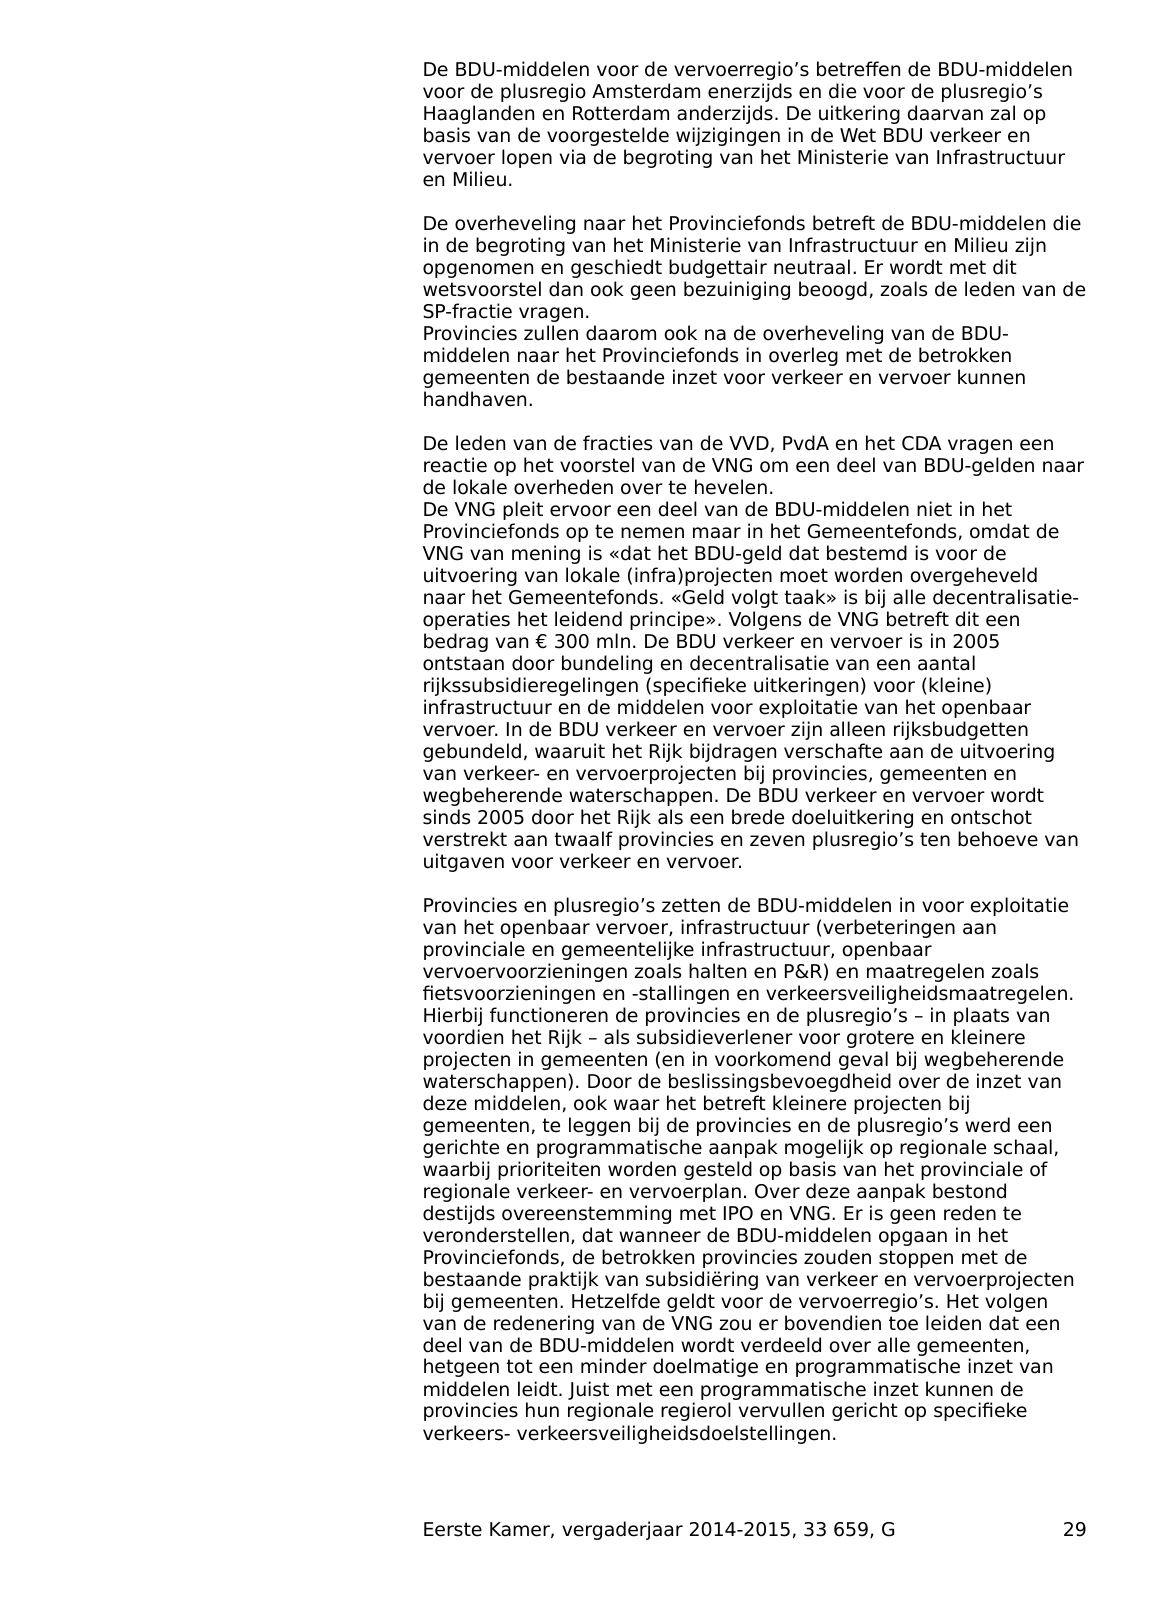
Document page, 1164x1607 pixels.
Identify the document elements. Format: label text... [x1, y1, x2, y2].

text De overheveling naar het Provinciefonds betreft de BDU-middelen die in de begroting van het Ministerie van Infrastructuur en Milieu zijn opgenomen en geschiedt budgettair neutraal. Er wordt met dit wetsvoorstel dan ook geen bezuiniging beoogd, zoals de leden van de SP-fractie vragen. [422, 213, 1087, 323]
text De leden van de fracties van de VVD, PvdA en het CDA vragen een reactie op het voorstel van de VNG om een deel van BDU-gelden naar de lokale overheden over te hevelen. [422, 433, 1087, 499]
text De BDU-middelen voor de vervoerregio’s betreffen de BDU-middelen voor de plusregio Amsterdam enerzijds en die voor de plusregio’s Haaglanden en Rotterdam anderzijds. De uitkering daarvan zal op basis van de voorgestelde wijzigingen in de Wet BDU verkeer en vervoer lopen via de begroting van het Ministerie van Infrastructuur en Milieu. [422, 59, 1087, 191]
text Provincies en plusregio’s zetten de BDU-middelen in voor exploitatie van het openbaar vervoer, infrastructuur (verbeteringen aan provinciale en gemeentelijke infrastructuur, openbaar vervoervoorzieningen zoals halten en P&R) en maatregelen zoals fietsvoorzieningen en -stallingen en verkeersveiligheidsmaatregelen. Hierbij functioneren de provincies en de plusregio’s – in plaats van voordien het Rijk – als subsidieverlener voor grotere en kleinere projecten in gemeenten (en in voorkomend geval bij wegbeherende waterschappen). Door de beslissingsbevoegdheid over de inzet van deze middelen, ook waar het betreft kleinere projecten bij gemeenten, te leggen bij de provincies en de plusregio’s werd een gerichte en programmatische aanpak mogelijk op regionale schaal, waarbij prioriteiten worden gesteld op basis van het provinciale of regionale verkeer- en vervoerplan. Over deze aanpak bestond destijds overeenstemming met IPO en VNG. Er is geen reden te veronderstellen, dat wanneer de BDU-middelen opgaan in het Provinciefonds, de betrokken provincies zouden stoppen met de bestaande praktijk van subsidiëring van verkeer en vervoerprojecten bij gemeenten. Hetzelfde geldt voor de vervoerregio’s. Het volgen van de redenering van de VNG zou er bovendien toe leiden dat een deel van de BDU-middelen wordt verdeeld over alle gemeenten, hetgeen tot een minder doelmatige en programmatische inzet van middelen leidt. Juist met een programmatische inzet kunnen de provincies hun regionale regierol vervullen gericht op specifieke verkeers- verkeersveiligheidsdoelstellingen. [422, 895, 1087, 1444]
text De VNG pleit ervoor een deel van de BDU-middelen niet in het Provinciefonds op te nemen maar in het Gemeentefonds, omdat de VNG van mening is «dat het BDU-geld dat bestemd is voor de uitvoering van lokale (infra)projecten moet worden overgeheveld naar het Gemeentefonds. «Geld volgt taak» is bij alle decentralisatie-operaties het leidend principe». Volgens de VNG betreft dit een bedrag van € 300 mln. De BDU verkeer en vervoer is in 2005 ontstaan door bundeling en decentralisatie van een aantal rijkssubsidieregelingen (specifieke uitkeringen) voor (kleine) infrastructuur en de middelen voor exploitatie van het openbaar vervoer. In de BDU verkeer en vervoer zijn alleen rijksbudgetten gebundeld, waaruit het Rijk bijdragen verschafte aan de uitvoering van verkeer- en vervoerprojecten bij provincies, gemeenten en wegbeherende waterschappen. De BDU verkeer en vervoer wordt sinds 2005 door het Rijk als een brede doeluitkering en ontschot verstrekt aan twaalf provincies en zeven plusregio’s ten behoeve van uitgaven voor verkeer en vervoer. [422, 499, 1087, 873]
text Provincies zullen daarom ook na de overheveling van de BDU-middelen naar het Provinciefonds in overleg met de betrokken gemeenten de bestaande inzet voor verkeer en vervoer kunnen handhaven. [422, 323, 1087, 411]
